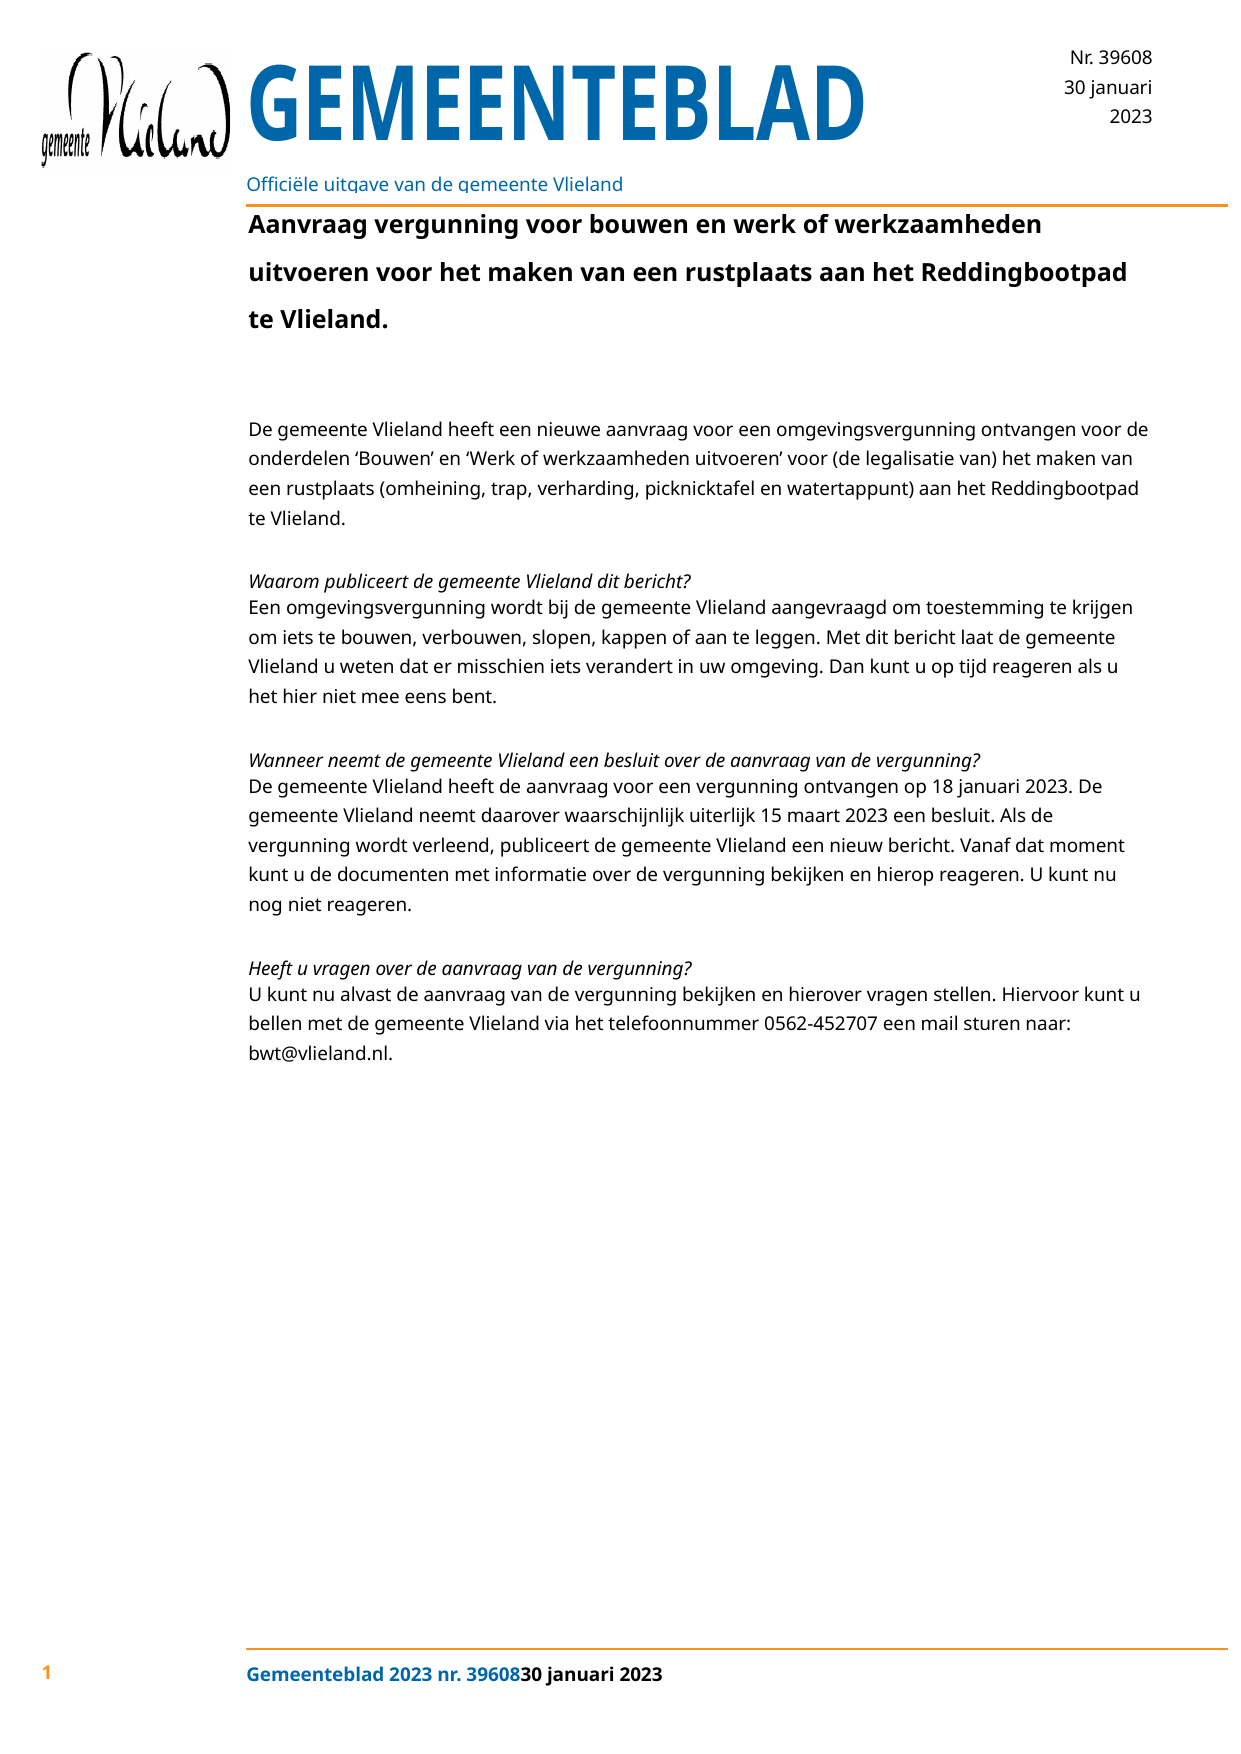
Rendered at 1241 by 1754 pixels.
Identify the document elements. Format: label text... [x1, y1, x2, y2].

text U kunt nu alvast de aanvraag van de vergunning bekijken en hierover vragen stellen. Hiervoor kunt u bellen met de gemeente Vlieland via het telefoonnummer 0562-452707 een mail sturen naar: bwt@vlieland.nl. [248, 981, 1152, 1066]
text Wanneer neemt de gemeente Vlieland een besluit over de aanvraag van de vergunning? [248, 747, 1152, 773]
text De gemeente Vlieland heeft een nieuwe aanvraag voor een omgevingsvergunning ontvangen voor de onderdelen ‘Bouwen’ en ‘Werk of werkzaamheden uitvoeren’ voor (de legalisatie van) het maken van een rustplaats (omheining, trap, verharding, picknicktafel en watertappunt) aan het Reddingbootpad te Vlieland. [248, 416, 1152, 530]
text Waarom publiceert de gemeente Vlieland dit bericht? [248, 569, 1152, 594]
text De gemeente Vlieland heeft de aanvraag voor een vergunning ontvangen op 18 januari 2023. De gemeente Vlieland neemt daarover waarschijnlijk uiterlijk 15 maart 2023 een besluit. Als de vergunning wordt verleend, publiceert de gemeente Vlieland een nieuw bericht. Vanaf dat moment kunt u de documenten met informatie over de vergunning bekijken en hierop reageren. U kunt nu nog niet reageren. [248, 773, 1152, 917]
text Een omgevingsvergunning wordt bij de gemeente Vlieland aangevraagd om toestemming te krijgen om iets te bouwen, verbouwen, slopen, kappen of aan te leggen. Met dit bericht laat de gemeente Vlieland u weten dat er misschien iets verandert in uw omgeving. Dan kunt u op tijd reageren als u het hier niet mee eens bent. [248, 594, 1152, 709]
picture [41, 47, 231, 172]
text Heeft u vragen over de aanvraag van de vergunning? [248, 955, 1152, 981]
text Aanvraag vergunning voor bouwen en werk of werkzaamheden uitvoeren voor het maken van een rustplaats aan het Reddingbootpad te Vlieland. [248, 207, 1152, 336]
